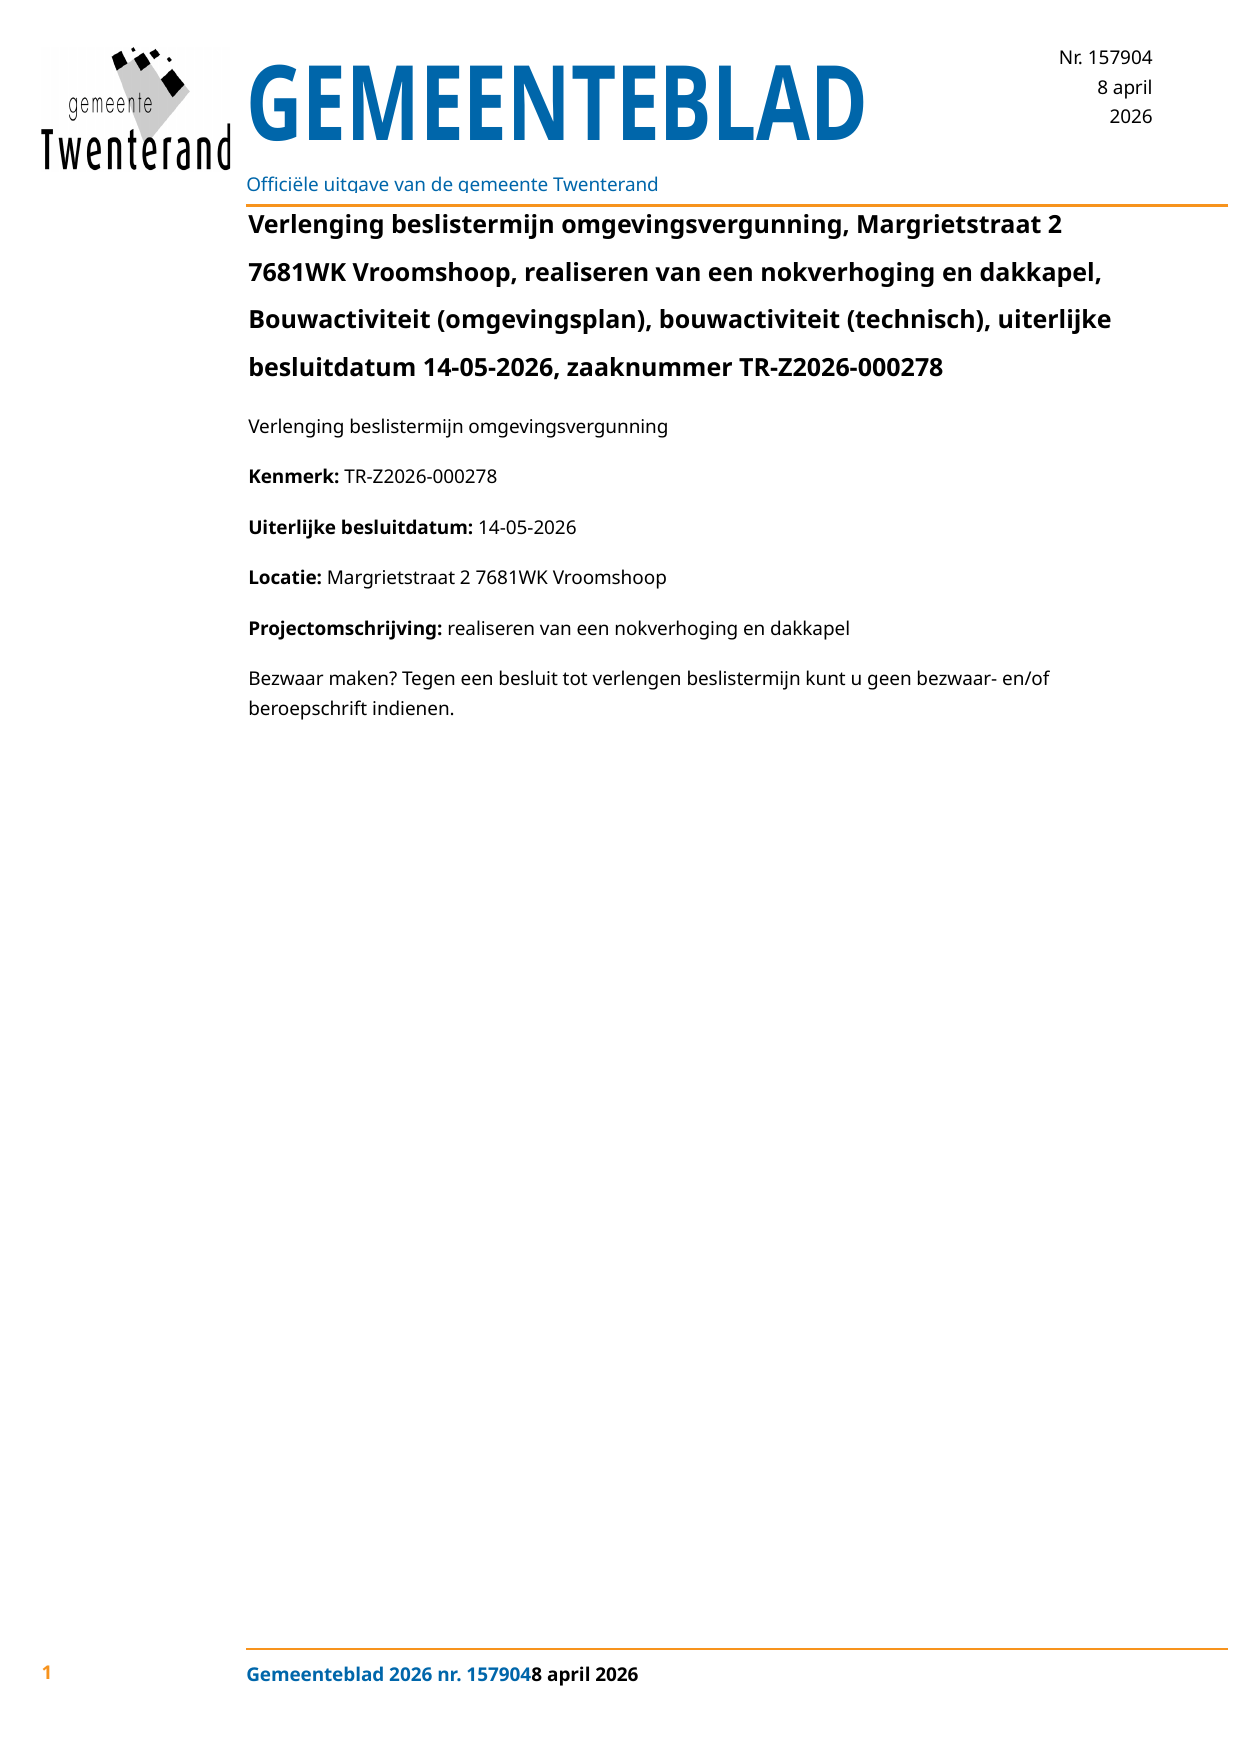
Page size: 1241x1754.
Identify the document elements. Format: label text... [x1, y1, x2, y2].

text Uiterlijke besluitdatum: 14-05-2026 [248, 514, 1152, 540]
text Verlenging beslistermijn omgevingsvergunning [248, 413, 1152, 439]
text Locatie: Margrietstraat 2 7681WK Vroomshoop [248, 564, 1152, 590]
text Projectomschrijving: realiseren van een nokverhoging en dakkapel [248, 615, 1152, 641]
picture [41, 47, 231, 172]
text Kenmerk: TR-Z2026-000278 [248, 463, 1152, 489]
text Verlenging beslistermijn omgevingsvergunning, Margrietstraat 2 7681WK Vroomshoop, realiseren van een nokverhoging en dakkapel, Bouwactiviteit (omgevingsplan), bouwactiviteit (technisch), uiterlijke besluitdatum 14-05-2026, zaaknummer TR-Z2026-000278 [248, 207, 1152, 384]
text Bezwaar maken? Tegen een besluit tot verlengen beslistermijn kunt u geen bezwaar- en/of beroepschrift indienen. [248, 665, 1152, 721]
